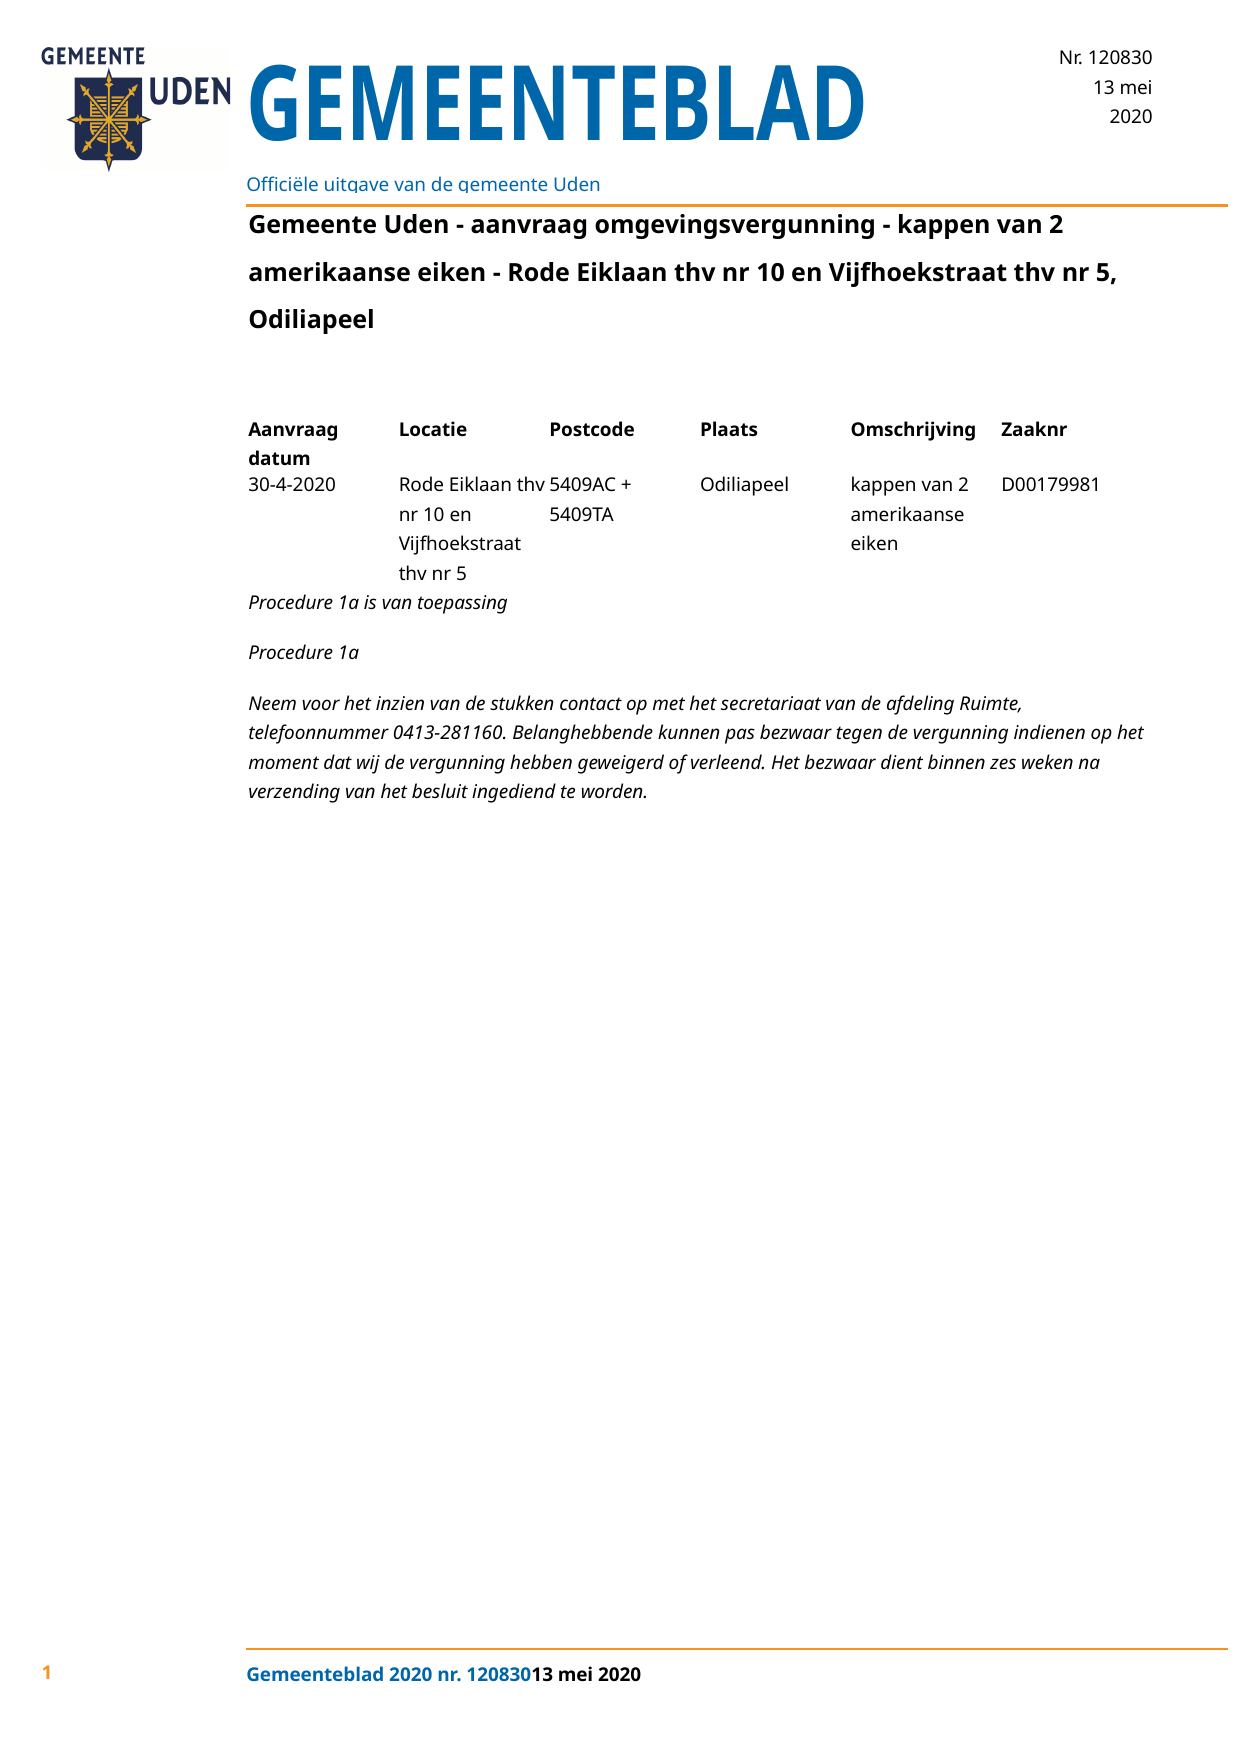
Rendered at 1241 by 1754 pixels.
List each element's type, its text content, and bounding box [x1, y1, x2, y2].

table_header Zaaknr [1001, 416, 1152, 471]
picture [41, 47, 231, 172]
table_header Omschrijving [850, 416, 1001, 471]
text Neem voor het inzien van de stukken contact op met het secretariaat van de afdeling Ruimte, telefoonnummer 0413-281160. Belanghebbende kunnen pas bezwaar tegen de vergunning indienen op het moment dat wij de vergunning hebben geweigerd of verleend. Het bezwaar dient binnen zes weken na verzending van het besluit ingediend te worden. [248, 690, 1152, 804]
table_cell 5409AC + 5409TA [549, 471, 700, 586]
text Gemeente Uden - aanvraag omgevingsvergunning - kappen van 2 amerikaanse eiken - Rode Eiklaan thv nr 10 en Vijfhoekstraat thv nr 5, Odiliapeel [248, 207, 1152, 336]
text Procedure 1a is van toepassing [248, 589, 1152, 615]
table_cell D00179981 [1001, 471, 1152, 586]
table_cell kappen van 2 amerikaanse eiken [850, 471, 1001, 586]
table_header Plaats [700, 416, 850, 471]
text Procedure 1a [248, 639, 1152, 665]
table_header Postcode [549, 416, 700, 471]
table_cell 30-4-2020 [248, 471, 398, 586]
table_cell Odiliapeel [700, 471, 850, 586]
table_header Locatie [399, 416, 549, 471]
table_cell Rode Eiklaan thv nr 10 en Vijfhoekstraat thv nr 5 [399, 471, 549, 586]
table_header Aanvraag datum [248, 416, 398, 471]
